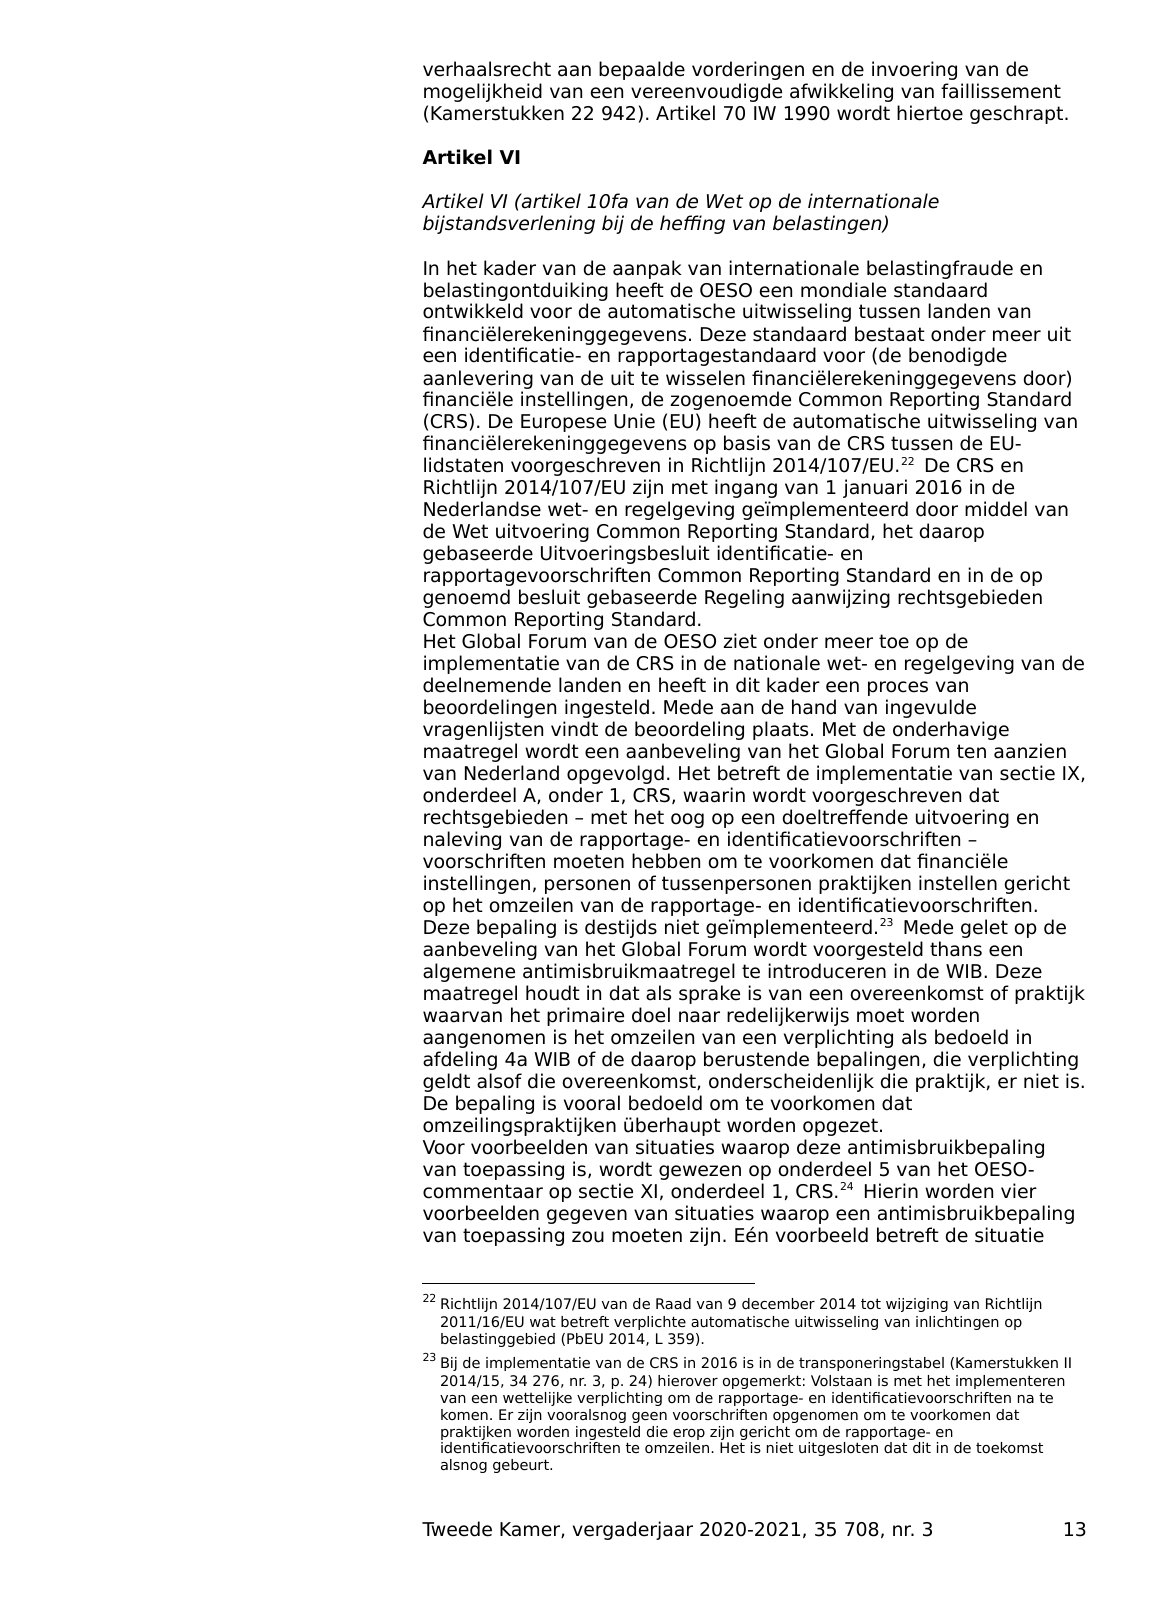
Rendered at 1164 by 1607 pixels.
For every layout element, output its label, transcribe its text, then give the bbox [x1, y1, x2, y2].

text Het Global Forum van de OESO ziet onder meer toe op de implementatie van de CRS in de nationale wet- en regelgeving van de deelnemende landen en heeft in dit kader een proces van beoordelingen ingesteld. Mede aan de hand van ingevulde vragenlijsten vindt de beoordeling plaats. Met de onderhavige maatregel wordt een aanbeveling van het Global Forum ten aanzien van Nederland opgevolgd. Het betreft de implementatie van sectie IX, onderdeel A, onder 1, CRS, waarin wordt voorgeschreven dat rechtsgebieden – met het oog op een doeltreffende uitvoering en naleving van de rapportage- en identificatievoorschriften – voorschriften moeten hebben om te voorkomen dat financiële instellingen, personen of tussenpersonen praktijken instellen gericht op het omzeilen van de rapportage- en identificatievoorschriften. Deze bepaling is destijds niet geïmplementeerd. Mede gelet op de aanbeveling van het Global Forum wordt voorgesteld thans een algemene antimisbruikmaatregel te introduceren in de WIB. Deze maatregel houdt in dat als sprake is van een overeenkomst of praktijk waarvan het primaire doel naar redelijkerwijs moet worden aangenomen is het omzeilen van een verplichting als bedoeld in afdeling 4a WIB of de daarop berustende bepalingen, die verplichting geldt alsof die overeenkomst, onderscheidenlijk die praktijk, er niet is. De bepaling is vooral bedoeld om te voorkomen dat omzeilingspraktijken überhaupt worden opgezet. [422, 631, 1087, 1137]
text verhaalsrecht aan bepaalde vorderingen en de invoering van de mogelijkheid van een vereenvoudigde afwikkeling van faillissement (Kamerstukken 22 942). Artikel 70 IW 1990 wordt hiertoe geschrapt. [422, 59, 1087, 125]
text Voor voorbeelden van situaties waarop deze antimisbruikbepaling van toepassing is, wordt gewezen op onderdeel 5 van het OESO-commentaar op sectie XI, onderdeel 1, CRS. Hierin worden vier voorbeelden gegeven van situaties waarop een antimisbruikbepaling van toepassing zou moeten zijn. Eén voorbeeld betreft de situatie [422, 1137, 1087, 1247]
text Bij de implementatie van de CRS in 2016 is in de transponeringstabel (Kamerstukken II 2014/15, 34 276, nr. 3, p. 24) hierover opgemerkt: Volstaan is met het implementeren van een wettelijke verplichting om de rapportage- en identificatievoorschriften na te komen. Er zijn vooralsnog geen voorschriften opgenomen om te voorkomen dat praktijken worden ingesteld die erop zijn gericht om de rapportage- en identificatievoorschriften te omzeilen. Het is niet uitgesloten dat dit in de toekomst alsnog gebeurt. [422, 1351, 1087, 1474]
text Richtlijn 2014/107/EU van de Raad van 9 december 2014 tot wijziging van Richtlijn 2011/16/EU wat betreft verplichte automatische uitwisseling van inlichtingen op belastinggebied (PbEU 2014, L 359). [422, 1292, 1087, 1348]
subtitle Artikel VI (artikel 10fa van de Wet op de internationale bijstandsverlening bij de heffing van belastingen) [422, 191, 1087, 235]
subtitle Artikel VI [422, 147, 1087, 169]
text In het kader van de aanpak van internationale belastingfraude en belastingontduiking heeft de OESO een mondiale standaard ontwikkeld voor de automatische uitwisseling tussen landen van financiëlerekeninggegevens. Deze standaard bestaat onder meer uit een identificatie- en rapportagestandaard voor (de benodigde aanlevering van de uit te wisselen financiëlerekeninggegevens door) financiële instellingen, de zogenoemde Common Reporting Standard (CRS). De Europese Unie (EU) heeft de automatische uitwisseling van financiëlerekeninggegevens op basis van de CRS tussen de EU-lidstaten voorgeschreven in Richtlijn 2014/107/EU. De CRS en Richtlijn 2014/107/EU zijn met ingang van 1 januari 2016 in de Nederlandse wet- en regelgeving geïmplementeerd door middel van de Wet uitvoering Common Reporting Standard, het daarop gebaseerde Uitvoeringsbesluit identificatie- en rapportagevoorschriften Common Reporting Standard en in de op genoemd besluit gebaseerde Regeling aanwijzing rechtsgebieden Common Reporting Standard. [422, 257, 1087, 631]
